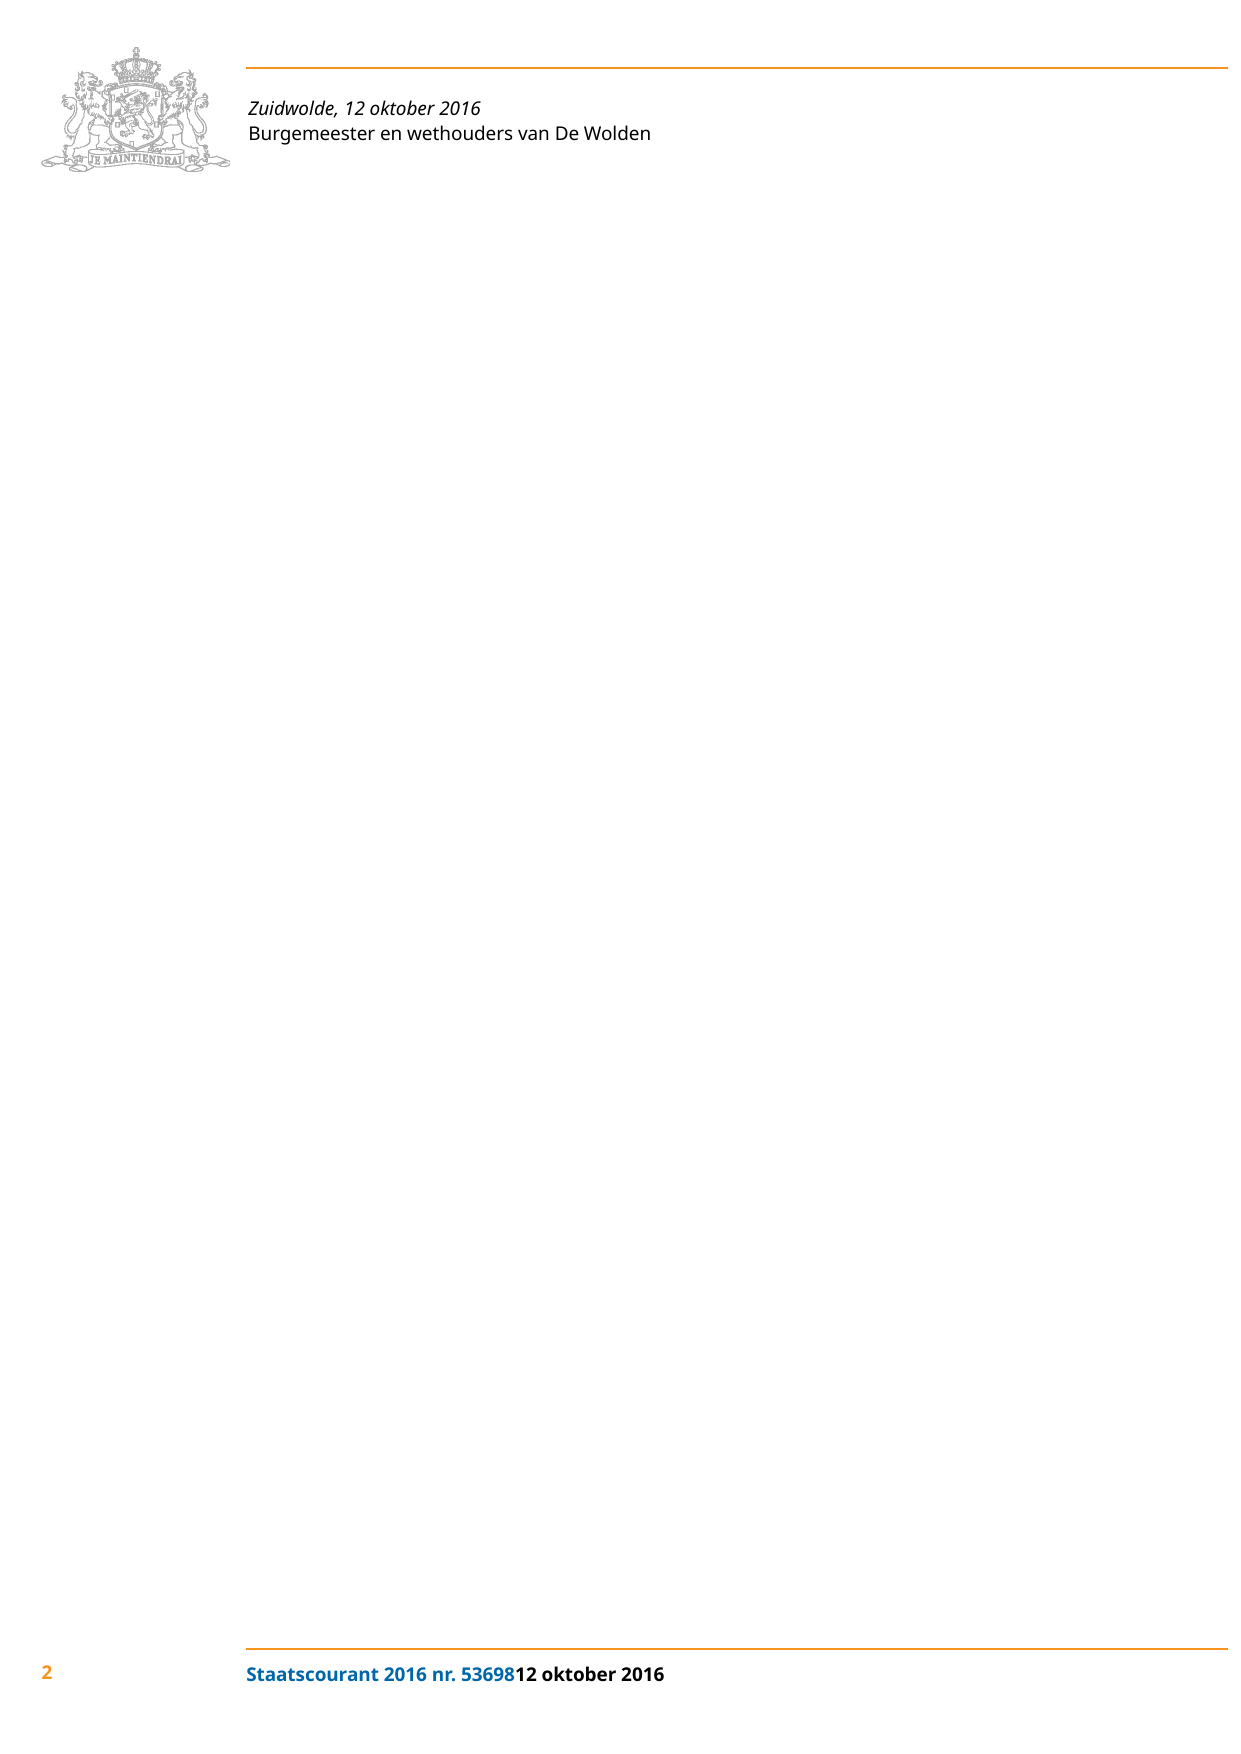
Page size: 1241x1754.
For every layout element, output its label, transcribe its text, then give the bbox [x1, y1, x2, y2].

text Burgemeester en wethouders van De Wolden [248, 121, 1152, 146]
text Zuidwolde, 12 oktober 2016 [248, 95, 1152, 121]
picture [41, 47, 231, 172]
